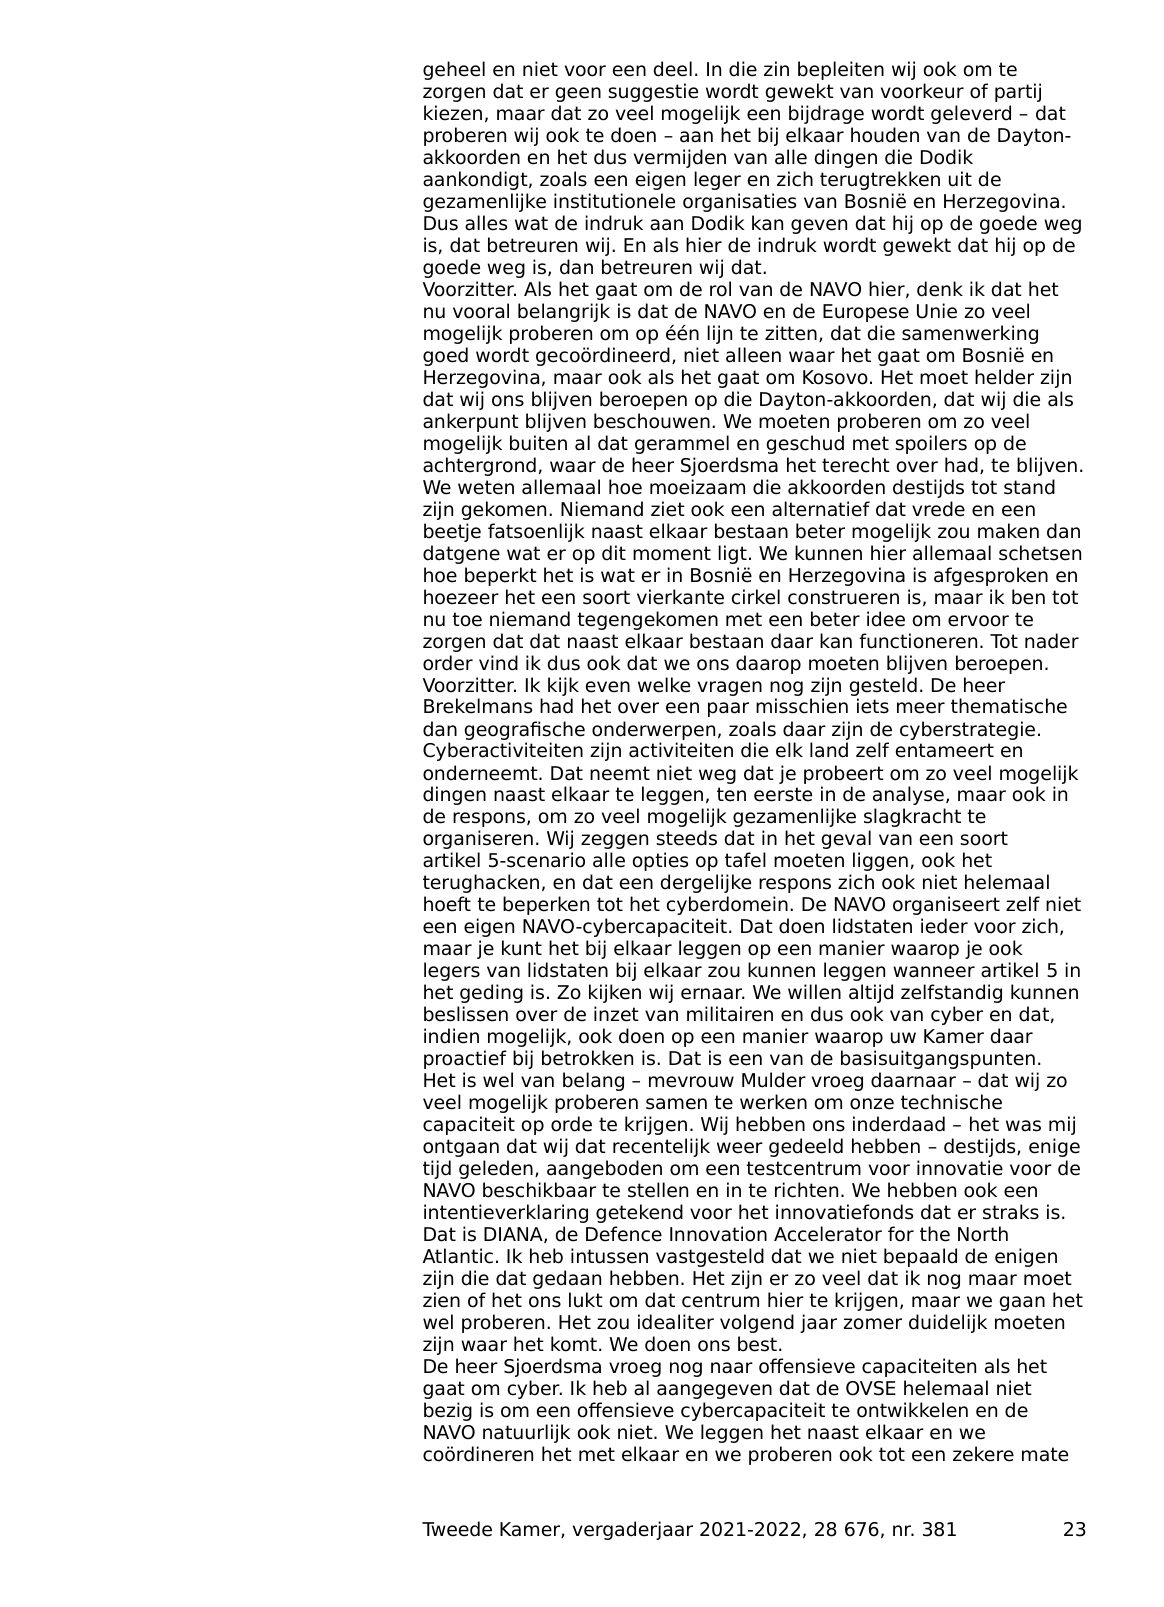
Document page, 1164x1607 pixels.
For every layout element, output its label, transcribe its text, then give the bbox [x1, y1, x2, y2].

text Voorzitter. Ik kijk even welke vragen nog zijn gesteld. De heer Brekelmans had het over een paar misschien iets meer thematische dan geografische onderwerpen, zoals daar zijn de cyberstrategie. Cyberactiviteiten zijn activiteiten die elk land zelf entameert en onderneemt. Dat neemt niet weg dat je probeert om zo veel mogelijk dingen naast elkaar te leggen, ten eerste in de analyse, maar ook in de respons, om zo veel mogelijk gezamenlijke slagkracht te organiseren. Wij zeggen steeds dat in het geval van een soort artikel 5-scenario alle opties op tafel moeten liggen, ook het terughacken, en dat een dergelijke respons zich ook niet helemaal hoeft te beperken tot het cyberdomein. De NAVO organiseert zelf niet een eigen NAVO-cybercapaciteit. Dat doen lidstaten ieder voor zich, maar je kunt het bij elkaar leggen op een manier waarop je ook legers van lidstaten bij elkaar zou kunnen leggen wanneer artikel 5 in het geding is. Zo kijken wij ernaar. We willen altijd zelfstandig kunnen beslissen over de inzet van militairen en dus ook van cyber en dat, indien mogelijk, ook doen op een manier waarop uw Kamer daar proactief bij betrokken is. Dat is een van de basisuitgangspunten. [422, 674, 1087, 1070]
text Het is wel van belang – mevrouw Mulder vroeg daarnaar – dat wij zo veel mogelijk proberen samen te werken om onze technische capaciteit op orde te krijgen. Wij hebben ons inderdaad – het was mij ontgaan dat wij dat recentelijk weer gedeeld hebben – destijds, enige tijd geleden, aangeboden om een testcentrum voor innovatie voor de NAVO beschikbaar te stellen en in te richten. We hebben ook een intentieverklaring getekend voor het innovatiefonds dat er straks is. Dat is DIANA, de Defence Innovation Accelerator for the North Atlantic. Ik heb intussen vastgesteld dat we niet bepaald de enigen zijn die dat gedaan hebben. Het zijn er zo veel dat ik nog maar moet zien of het ons lukt om dat centrum hier te krijgen, maar we gaan het wel proberen. Het zou idealiter volgend jaar zomer duidelijk moeten zijn waar het komt. We doen ons best. [422, 1070, 1087, 1356]
text De heer Sjoerdsma vroeg nog naar offensieve capaciteiten als het gaat om cyber. Ik heb al aangegeven dat de OVSE helemaal niet bezig is om een offensieve cybercapaciteit te ontwikkelen en de NAVO natuurlijk ook niet. We leggen het naast elkaar en we coördineren het met elkaar en we proberen ook tot een zekere mate [422, 1356, 1087, 1466]
text geheel en niet voor een deel. In die zin bepleiten wij ook om te zorgen dat er geen suggestie wordt gewekt van voorkeur of partij kiezen, maar dat zo veel mogelijk een bijdrage wordt geleverd – dat proberen wij ook te doen – aan het bij elkaar houden van de Dayton-akkoorden en het dus vermijden van alle dingen die Dodik aankondigt, zoals een eigen leger en zich terugtrekken uit de gezamenlijke institutionele organisaties van Bosnië en Herzegovina. Dus alles wat de indruk aan Dodik kan geven dat hij op de goede weg is, dat betreuren wij. En als hier de indruk wordt gewekt dat hij op de goede weg is, dan betreuren wij dat. [422, 59, 1087, 279]
text Voorzitter. Als het gaat om de rol van de NAVO hier, denk ik dat het nu vooral belangrijk is dat de NAVO en de Europese Unie zo veel mogelijk proberen om op één lijn te zitten, dat die samenwerking goed wordt gecoördineerd, niet alleen waar het gaat om Bosnië en Herzegovina, maar ook als het gaat om Kosovo. Het moet helder zijn dat wij ons blijven beroepen op die Dayton-akkoorden, dat wij die als ankerpunt blijven beschouwen. We moeten proberen om zo veel mogelijk buiten al dat gerammel en geschud met spoilers op de achtergrond, waar de heer Sjoerdsma het terecht over had, te blijven. We weten allemaal hoe moeizaam die akkoorden destijds tot stand zijn gekomen. Niemand ziet ook een alternatief dat vrede en een beetje fatsoenlijk naast elkaar bestaan beter mogelijk zou maken dan datgene wat er op dit moment ligt. We kunnen hier allemaal schetsen hoe beperkt het is wat er in Bosnië en Herzegovina is afgesproken en hoezeer het een soort vierkante cirkel construeren is, maar ik ben tot nu toe niemand tegengekomen met een beter idee om ervoor te zorgen dat dat naast elkaar bestaan daar kan functioneren. Tot nader order vind ik dus ook dat we ons daarop moeten blijven beroepen. [422, 279, 1087, 674]
